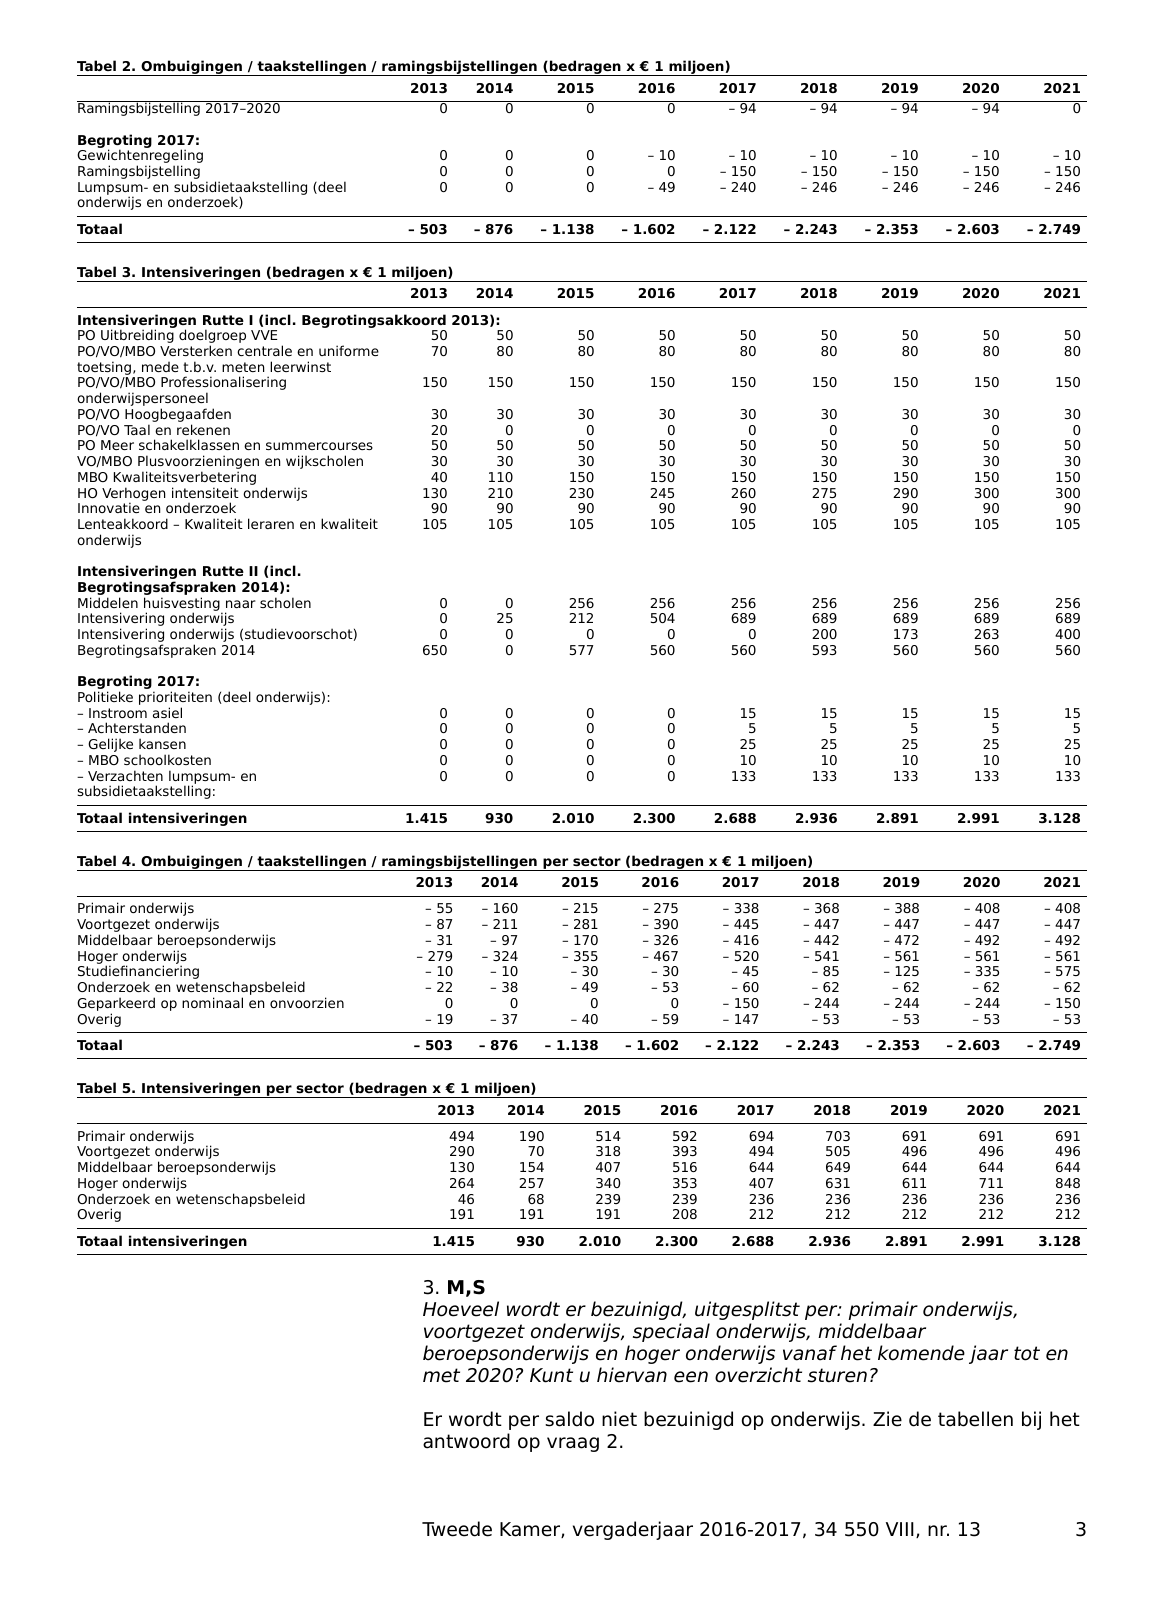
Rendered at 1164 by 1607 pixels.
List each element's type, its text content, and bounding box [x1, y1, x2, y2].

table_cell 30 [843, 454, 924, 470]
table_header Tabel 3. Intensiveringen (bedragen x € 1 miljoen) [77, 265, 1087, 281]
table_cell 2018 [762, 76, 843, 101]
table_cell – 244 [765, 996, 846, 1011]
table_cell MBO Kwaliteitsverbetering [77, 470, 381, 485]
table_cell Hoger onderwijs [77, 949, 394, 964]
table_cell 496 [933, 1144, 1010, 1160]
table_cell 257 [481, 1176, 550, 1191]
table_cell [924, 117, 1005, 132]
table_cell 0 [605, 996, 685, 1011]
table_cell 80 [600, 344, 681, 375]
table_cell 2015 [524, 871, 604, 896]
table_cell 2016 [605, 871, 685, 896]
table_cell 0 [600, 164, 681, 179]
table_cell 150 [843, 375, 924, 407]
table_cell Middelbaar beroepsonderwijs [77, 1160, 404, 1176]
table_cell [381, 117, 453, 132]
table_cell 50 [454, 328, 519, 344]
table_cell 105 [762, 517, 843, 548]
table_cell 200 [762, 627, 843, 643]
table_cell – Achterstanden [77, 721, 381, 737]
table_cell – 30 [524, 964, 604, 980]
table_cell 0 [1005, 102, 1087, 117]
table_cell 130 [381, 485, 453, 501]
table_cell [454, 690, 519, 706]
table_cell – 59 [605, 1011, 685, 1032]
table_cell – 416 [685, 933, 765, 948]
table_cell Hoger onderwijs [77, 1176, 404, 1191]
table_cell 150 [381, 375, 453, 407]
table_header Tabel 5. Intensiveringen per sector (bedragen x € 1 miljoen) [77, 1081, 1087, 1097]
table_cell 105 [381, 517, 453, 548]
table_cell [843, 674, 924, 690]
table_cell 2015 [519, 282, 600, 307]
table_cell 30 [519, 407, 600, 422]
table_cell – 520 [685, 949, 765, 964]
table_cell 212 [933, 1207, 1010, 1228]
table_cell [519, 674, 600, 690]
table_cell 703 [780, 1124, 857, 1144]
table_cell PO/VO/MBO Versterken centrale en uniforme toetsing, mede t.b.v. meten leerwinst [77, 344, 381, 375]
table_cell 212 [857, 1207, 933, 1228]
table_cell [600, 690, 681, 706]
table_cell 191 [404, 1207, 481, 1228]
table_cell 2018 [762, 282, 843, 307]
table_cell 691 [933, 1124, 1010, 1144]
table_cell [454, 659, 519, 674]
table_cell Gewichtenregeling [77, 148, 381, 164]
table_cell [381, 659, 453, 674]
table_cell PO Meer schakelklassen en summercourses [77, 438, 381, 454]
table_cell 290 [404, 1144, 481, 1160]
table_cell 245 [600, 485, 681, 501]
table_cell [762, 548, 843, 564]
table_cell 90 [843, 501, 924, 517]
table_cell [600, 674, 681, 690]
table_cell 0 [454, 627, 519, 643]
table_cell 2021 [1006, 871, 1087, 896]
table_cell 50 [519, 438, 600, 454]
table_cell VO/MBO Plusvoorzieningen en wijkscholen [77, 454, 381, 470]
table_cell 90 [681, 501, 762, 517]
table_cell 10 [1005, 753, 1087, 768]
table_cell – 53 [846, 1011, 926, 1032]
table_cell 300 [1005, 485, 1087, 501]
table_cell 105 [600, 517, 681, 548]
table_cell 649 [780, 1160, 857, 1176]
table_cell 2020 [924, 76, 1005, 101]
table_cell – 246 [1005, 180, 1087, 216]
table_cell Begroting 2017: [77, 133, 381, 148]
table_cell – 150 [1005, 164, 1087, 179]
table_cell – 94 [924, 102, 1005, 117]
table_cell 0 [454, 721, 519, 737]
table_cell – 240 [681, 180, 762, 216]
table_cell PO/VO/MBO Professionalisering onderwijspersoneel [77, 375, 381, 407]
table_cell 236 [857, 1191, 933, 1207]
table_cell 0 [681, 627, 762, 643]
table_cell [381, 690, 453, 706]
table_cell – 10 [459, 964, 524, 980]
table_cell 236 [933, 1191, 1010, 1207]
table_cell 2.891 [857, 1229, 933, 1254]
table_cell 650 [381, 643, 453, 658]
table_cell 50 [762, 438, 843, 454]
table_cell [1005, 690, 1087, 706]
table_cell – 246 [924, 180, 1005, 216]
table_cell [454, 564, 519, 596]
table_cell 2.688 [681, 806, 762, 831]
table_cell – 447 [765, 917, 846, 933]
table_cell [77, 548, 381, 564]
table_cell [600, 117, 681, 132]
table_cell 930 [481, 1229, 550, 1254]
table_cell – 2.603 [924, 217, 1005, 242]
table_cell – MBO schoolkosten [77, 753, 381, 768]
table_cell – 94 [762, 102, 843, 117]
table_cell 68 [481, 1191, 550, 1207]
table_cell 0 [454, 706, 519, 721]
table_cell 2020 [924, 282, 1005, 307]
table_cell 2015 [550, 1098, 627, 1123]
table_cell 30 [762, 454, 843, 470]
table_cell 2016 [627, 1098, 703, 1123]
table_cell 2018 [780, 1098, 857, 1123]
table_cell – 876 [459, 1033, 524, 1058]
table_cell 133 [762, 769, 843, 805]
table_cell 593 [762, 643, 843, 658]
table_cell 2019 [846, 871, 926, 896]
table_cell [1005, 133, 1087, 148]
table_cell 0 [454, 737, 519, 753]
table_cell 560 [1005, 643, 1087, 658]
table_cell – 49 [600, 180, 681, 216]
table_cell 70 [481, 1144, 550, 1160]
table_cell 0 [381, 148, 453, 164]
table_cell 105 [843, 517, 924, 548]
text Hoeveel wordt er bezuinigd, uitgesplitst per: primair onderwijs, voortgezet onderwijs, speciaal onderwijs, middelbaar beroepsonderwijs en hoger onderwijs vanaf het komende jaar tot en met 2020? Kunt u hiervan een overzicht sturen? [422, 1299, 1087, 1387]
table_cell 10 [924, 753, 1005, 768]
table_cell – 53 [605, 980, 685, 996]
table_cell 212 [704, 1207, 780, 1228]
table_cell Primair onderwijs [77, 1124, 404, 1144]
table_cell 210 [454, 485, 519, 501]
table_cell – 10 [600, 148, 681, 164]
table_cell 2013 [394, 871, 459, 896]
table_cell 560 [843, 643, 924, 658]
table_cell 2020 [933, 1098, 1010, 1123]
table_cell – 62 [765, 980, 846, 996]
table_cell – 561 [846, 949, 926, 964]
table_cell 494 [404, 1124, 481, 1144]
table_cell – 147 [685, 1011, 765, 1032]
table_cell Ramingsbijstelling 2017–2020 [77, 102, 381, 117]
table_cell 711 [933, 1176, 1010, 1191]
table_cell 46 [404, 1191, 481, 1207]
table_cell 400 [1005, 627, 1087, 643]
table_cell – 472 [846, 933, 926, 948]
table_cell 25 [454, 611, 519, 627]
table_cell 2013 [404, 1098, 481, 1123]
table_cell [519, 133, 600, 148]
table_cell – 561 [1006, 949, 1087, 964]
table_cell 0 [381, 596, 453, 611]
table_cell – 503 [394, 1033, 459, 1058]
table_cell 407 [704, 1176, 780, 1191]
table_cell – 62 [846, 980, 926, 996]
table_cell 505 [780, 1144, 857, 1160]
table_cell 212 [519, 611, 600, 627]
table_cell Onderzoek en wetenschapsbeleid [77, 1191, 404, 1207]
table_cell – 150 [681, 164, 762, 179]
table_cell 2020 [926, 871, 1006, 896]
table_cell 5 [762, 721, 843, 737]
table_cell [454, 117, 519, 132]
table_cell 50 [600, 438, 681, 454]
table_cell 2021 [1005, 76, 1087, 101]
table_cell 0 [681, 423, 762, 438]
table_cell 256 [762, 596, 843, 611]
table_cell 15 [762, 706, 843, 721]
table_cell Begrotingsafspraken 2014 [77, 643, 381, 658]
table_cell 90 [381, 501, 453, 517]
table_cell 50 [1005, 328, 1087, 344]
table_cell [381, 674, 453, 690]
table_cell Middelen huisvesting naar scholen [77, 596, 381, 611]
table_cell 105 [454, 517, 519, 548]
table_cell 50 [681, 328, 762, 344]
table_cell 0 [519, 753, 600, 768]
table_cell 30 [924, 407, 1005, 422]
table_cell 150 [519, 375, 600, 407]
table_cell [762, 564, 843, 596]
table_cell [1005, 674, 1087, 690]
table_cell [681, 659, 762, 674]
table_cell 2.936 [780, 1229, 857, 1254]
table_cell – 211 [459, 917, 524, 933]
table_cell [519, 690, 600, 706]
table_cell [762, 133, 843, 148]
table_cell 30 [681, 407, 762, 422]
table_cell [924, 659, 1005, 674]
table_cell – 150 [843, 164, 924, 179]
table_cell Studiefinanciering [77, 964, 394, 980]
table_cell 496 [857, 1144, 933, 1160]
table_cell 10 [843, 753, 924, 768]
table_cell – 275 [605, 897, 685, 917]
table_cell 105 [519, 517, 600, 548]
table_cell – 37 [459, 1011, 524, 1032]
table_cell 0 [381, 180, 453, 216]
table_cell 2015 [519, 76, 600, 101]
table_cell – 215 [524, 897, 604, 917]
table_cell 2.991 [924, 806, 1005, 831]
table_cell 2.010 [519, 806, 600, 831]
table_cell 80 [843, 344, 924, 375]
table_cell – 541 [765, 949, 846, 964]
table_cell 0 [600, 753, 681, 768]
table_cell [77, 1098, 404, 1123]
table_cell 256 [924, 596, 1005, 611]
table_cell [843, 564, 924, 596]
table_cell 150 [1005, 470, 1087, 485]
table_cell – 2.603 [926, 1033, 1006, 1058]
table_cell 691 [1010, 1124, 1087, 1144]
table_cell 0 [519, 180, 600, 216]
table_cell 2013 [381, 76, 453, 101]
table_cell [681, 548, 762, 564]
table_cell 577 [519, 643, 600, 658]
table_cell Politieke prioriteiten (deel onderwijs): [77, 690, 381, 706]
table_cell [681, 674, 762, 690]
table_cell 0 [600, 423, 681, 438]
table_cell – 1.138 [519, 217, 600, 242]
table_cell 2.688 [704, 1229, 780, 1254]
table_cell 2.300 [627, 1229, 703, 1254]
table_cell 30 [762, 407, 843, 422]
table_cell Intensiveringen Rutte I (incl. Begrotingsakkoord 2013): [77, 308, 1087, 328]
table_cell – 2.353 [846, 1033, 926, 1058]
table_cell 2017 [681, 76, 762, 101]
table_cell 2018 [765, 871, 846, 896]
table_cell – 94 [843, 102, 924, 117]
table_cell 2.300 [600, 806, 681, 831]
table_cell 2.991 [933, 1229, 1010, 1254]
table_cell 0 [454, 753, 519, 768]
table_cell 0 [454, 769, 519, 805]
table_cell – 53 [926, 1011, 1006, 1032]
table_cell 691 [857, 1124, 933, 1144]
table_cell 5 [1005, 721, 1087, 737]
table_cell – 279 [394, 949, 459, 964]
table_cell – 244 [846, 996, 926, 1011]
table_cell 150 [762, 375, 843, 407]
table_cell [454, 133, 519, 148]
table_cell 0 [381, 611, 453, 627]
table_cell 90 [519, 501, 600, 517]
table_cell [519, 659, 600, 674]
table_cell 2021 [1010, 1098, 1087, 1123]
table_cell 150 [924, 375, 1005, 407]
table_cell 2.891 [843, 806, 924, 831]
table_cell – 492 [926, 933, 1006, 948]
table_cell – 19 [394, 1011, 459, 1032]
table_cell 10 [681, 753, 762, 768]
table_cell 689 [681, 611, 762, 627]
table_cell 50 [454, 438, 519, 454]
table_cell 50 [762, 328, 843, 344]
table_cell 5 [681, 721, 762, 737]
table_cell – 150 [924, 164, 1005, 179]
table_cell – 1.602 [600, 217, 681, 242]
table_cell 0 [519, 148, 600, 164]
table_cell Ramingsbijstelling [77, 164, 381, 179]
table_cell – Gelijke kansen [77, 737, 381, 753]
table_cell 239 [550, 1191, 627, 1207]
table_cell 90 [600, 501, 681, 517]
table_cell 0 [519, 721, 600, 737]
table_cell 150 [762, 470, 843, 485]
table_cell 2.010 [550, 1229, 627, 1254]
table_cell 236 [704, 1191, 780, 1207]
table_cell [843, 133, 924, 148]
table_cell 0 [519, 737, 600, 753]
table_cell 20 [381, 423, 453, 438]
table_cell 5 [843, 721, 924, 737]
table_cell 0 [381, 769, 453, 805]
table_cell 644 [1010, 1160, 1087, 1176]
table_cell [924, 690, 1005, 706]
table_cell 689 [762, 611, 843, 627]
table_cell 150 [519, 470, 600, 485]
table_cell 15 [924, 706, 1005, 721]
table_cell Totaal [77, 1033, 394, 1058]
table_cell 0 [600, 102, 681, 117]
table_cell [681, 133, 762, 148]
table_cell 260 [681, 485, 762, 501]
text 3. M,S [422, 1277, 1087, 1299]
table_cell – 22 [394, 980, 459, 996]
table_cell [843, 690, 924, 706]
table_cell – 10 [394, 964, 459, 980]
table_cell 256 [1005, 596, 1087, 611]
table_cell [681, 564, 762, 596]
table_cell 393 [627, 1144, 703, 1160]
table_cell 0 [454, 148, 519, 164]
table_cell 30 [454, 407, 519, 422]
table_cell 133 [1005, 769, 1087, 805]
table_cell 25 [1005, 737, 1087, 753]
table_cell – 10 [924, 148, 1005, 164]
table_cell [77, 76, 381, 101]
table_cell 80 [519, 344, 600, 375]
table_cell 256 [600, 596, 681, 611]
table_cell – 1.138 [524, 1033, 604, 1058]
table_cell 2017 [704, 1098, 780, 1123]
table_cell 80 [681, 344, 762, 375]
table_cell – 40 [524, 1011, 604, 1032]
table_cell 0 [1005, 423, 1087, 438]
table_cell – 10 [843, 148, 924, 164]
table_cell 50 [381, 328, 453, 344]
table_cell 105 [681, 517, 762, 548]
table_cell 154 [481, 1160, 550, 1176]
table_cell [924, 133, 1005, 148]
table_cell Onderzoek en wetenschapsbeleid [77, 980, 394, 996]
table_cell – 160 [459, 897, 524, 917]
table_cell 644 [933, 1160, 1010, 1176]
table_cell 0 [519, 102, 600, 117]
table_cell [1005, 548, 1087, 564]
table_cell – 281 [524, 917, 604, 933]
table_cell – 575 [1006, 964, 1087, 980]
table_cell 496 [1010, 1144, 1087, 1160]
table_cell – 30 [605, 964, 685, 980]
table_cell – 2.749 [1005, 217, 1087, 242]
table_cell Innovatie en onderzoek [77, 501, 381, 517]
table_cell [381, 564, 453, 596]
table_cell 631 [780, 1176, 857, 1191]
table_cell Totaal intensiveringen [77, 1229, 404, 1254]
table_cell [77, 659, 381, 674]
table_cell 0 [519, 706, 600, 721]
table_cell – 45 [685, 964, 765, 980]
table_cell 290 [843, 485, 924, 501]
table_cell 133 [681, 769, 762, 805]
table_cell – 326 [605, 933, 685, 948]
table_cell 50 [843, 328, 924, 344]
table_cell 2014 [481, 1098, 550, 1123]
table_cell 30 [454, 454, 519, 470]
table_cell Overig [77, 1011, 394, 1032]
table_cell 30 [519, 454, 600, 470]
table_header Tabel 4. Ombuigingen / taakstellingen / ramingsbijstellingen per sector (bedragen x € 1 miljoen) [77, 854, 1087, 869]
table_cell [519, 548, 600, 564]
table_cell – 390 [605, 917, 685, 933]
table_cell – 94 [681, 102, 762, 117]
table_cell 2.936 [762, 806, 843, 831]
table_cell 15 [681, 706, 762, 721]
table_cell 150 [681, 470, 762, 485]
table_cell 318 [550, 1144, 627, 1160]
table_cell [381, 548, 453, 564]
table_cell 105 [924, 517, 1005, 548]
table_cell [843, 548, 924, 564]
table_cell [762, 117, 843, 132]
table_cell – 503 [381, 217, 453, 242]
table_cell 407 [550, 1160, 627, 1176]
table_cell 256 [843, 596, 924, 611]
table_cell – 492 [1006, 933, 1087, 948]
table_cell 50 [924, 438, 1005, 454]
table_cell – 408 [1006, 897, 1087, 917]
table_cell – 170 [524, 933, 604, 948]
table_cell 30 [1005, 407, 1087, 422]
table_cell 689 [843, 611, 924, 627]
table_cell [924, 548, 1005, 564]
table_cell – 447 [846, 917, 926, 933]
table_cell [600, 133, 681, 148]
table_cell 504 [600, 611, 681, 627]
table_cell 30 [600, 454, 681, 470]
table_cell [843, 117, 924, 132]
table_cell – 442 [765, 933, 846, 948]
table_cell 848 [1010, 1176, 1087, 1191]
table_cell – 408 [926, 897, 1006, 917]
table_cell – 447 [926, 917, 1006, 933]
table_cell [762, 674, 843, 690]
table_cell 150 [600, 375, 681, 407]
table_cell 0 [924, 423, 1005, 438]
table_cell 70 [381, 344, 453, 375]
table_cell 592 [627, 1124, 703, 1144]
table_cell 110 [454, 470, 519, 485]
table_cell – 445 [685, 917, 765, 933]
table_cell 90 [454, 501, 519, 517]
table_cell – 62 [1006, 980, 1087, 996]
table_cell 560 [600, 643, 681, 658]
table_cell 50 [1005, 438, 1087, 454]
table_cell 2016 [600, 282, 681, 307]
table_cell – 2.122 [685, 1033, 765, 1058]
table_cell – 87 [394, 917, 459, 933]
table_cell 0 [519, 423, 600, 438]
table_cell PO Uitbreiding doelgroep VVE [77, 328, 381, 344]
table_cell [77, 871, 394, 896]
table_cell – 388 [846, 897, 926, 917]
table_cell 212 [780, 1207, 857, 1228]
table_cell 644 [857, 1160, 933, 1176]
table_cell – 246 [762, 180, 843, 216]
table_cell Intensivering onderwijs (studievoorschot) [77, 627, 381, 643]
table_cell – 60 [685, 980, 765, 996]
table_cell 1.415 [381, 806, 453, 831]
table_cell 300 [924, 485, 1005, 501]
table_cell 150 [681, 375, 762, 407]
table_cell 256 [681, 596, 762, 611]
table_cell 105 [1005, 517, 1087, 548]
table_cell [1005, 659, 1087, 674]
table_cell 340 [550, 1176, 627, 1191]
table_cell 0 [519, 164, 600, 179]
table_cell Intensiveringen Rutte II (incl. Begrotingsafspraken 2014): [77, 564, 381, 596]
table_cell 2019 [857, 1098, 933, 1123]
table_cell – 53 [765, 1011, 846, 1032]
table_cell 236 [1010, 1191, 1087, 1207]
table_cell – 368 [765, 897, 846, 917]
table_cell – 467 [605, 949, 685, 964]
table_cell 2016 [600, 76, 681, 101]
table_cell – 244 [926, 996, 1006, 1011]
table_cell 0 [600, 737, 681, 753]
table_cell 256 [519, 596, 600, 611]
table_cell [77, 282, 381, 307]
table_cell [600, 548, 681, 564]
table_cell 2017 [685, 871, 765, 896]
table_cell 25 [762, 737, 843, 753]
table_cell – 85 [765, 964, 846, 980]
table_cell – 10 [1005, 148, 1087, 164]
table_cell [77, 117, 381, 132]
table_cell [600, 564, 681, 596]
table_cell [454, 548, 519, 564]
table_cell 15 [1005, 706, 1087, 721]
table_cell 191 [481, 1207, 550, 1228]
table_cell 150 [600, 470, 681, 485]
table_cell Totaal [77, 217, 381, 242]
table_cell 560 [681, 643, 762, 658]
table_cell 560 [924, 643, 1005, 658]
table_cell 0 [381, 737, 453, 753]
table_cell [762, 690, 843, 706]
table_cell – 150 [685, 996, 765, 1011]
table_cell [924, 674, 1005, 690]
table_cell – 10 [681, 148, 762, 164]
table_cell 0 [394, 996, 459, 1011]
table_cell 50 [681, 438, 762, 454]
table_cell 930 [454, 806, 519, 831]
table_cell PO/VO Taal en rekenen [77, 423, 381, 438]
table_cell 0 [381, 721, 453, 737]
table_cell – 338 [685, 897, 765, 917]
table_cell [600, 659, 681, 674]
table_cell 25 [681, 737, 762, 753]
table_cell – 335 [926, 964, 1006, 980]
table_cell Middelbaar beroepsonderwijs [77, 933, 394, 948]
table_cell 25 [924, 737, 1005, 753]
table_cell 0 [454, 423, 519, 438]
table_cell 150 [843, 470, 924, 485]
table_cell – Verzachten lumpsum- en subsidietaakstelling: [77, 769, 381, 805]
table_cell 80 [762, 344, 843, 375]
table_cell [519, 117, 600, 132]
table_cell 30 [600, 407, 681, 422]
table_cell 190 [481, 1124, 550, 1144]
table_cell 30 [681, 454, 762, 470]
table_cell [843, 659, 924, 674]
table_cell 50 [381, 438, 453, 454]
table_cell – 324 [459, 949, 524, 964]
table_cell Primair onderwijs [77, 897, 394, 917]
table_cell 3.128 [1005, 806, 1087, 831]
table_cell 30 [843, 407, 924, 422]
table_cell 173 [843, 627, 924, 643]
table_cell 0 [519, 769, 600, 805]
table_cell – 31 [394, 933, 459, 948]
table_cell 0 [454, 164, 519, 179]
table_cell 514 [550, 1124, 627, 1144]
table_cell – 125 [846, 964, 926, 980]
table_cell [454, 674, 519, 690]
table_cell PO/VO Hoogbegaafden [77, 407, 381, 422]
table_cell 133 [843, 769, 924, 805]
table_cell – 62 [926, 980, 1006, 996]
table_cell 0 [454, 180, 519, 216]
table_cell – 447 [1006, 917, 1087, 933]
table_cell 239 [627, 1191, 703, 1207]
table_cell 1.415 [404, 1229, 481, 1254]
table_cell 0 [600, 721, 681, 737]
table_cell 2017 [681, 282, 762, 307]
table_cell 30 [381, 454, 453, 470]
table_cell 689 [1005, 611, 1087, 627]
table_cell 0 [454, 643, 519, 658]
table_cell 611 [857, 1176, 933, 1191]
table_cell HO Verhogen intensiteit onderwijs [77, 485, 381, 501]
table_cell 90 [762, 501, 843, 517]
table_cell 90 [924, 501, 1005, 517]
table_cell 40 [381, 470, 453, 485]
table_cell 130 [404, 1160, 481, 1176]
table_cell 644 [704, 1160, 780, 1176]
table_cell 50 [843, 438, 924, 454]
table_cell 15 [843, 706, 924, 721]
table_cell [762, 659, 843, 674]
table_cell 263 [924, 627, 1005, 643]
table_cell Begroting 2017: [77, 674, 381, 690]
table_cell 0 [454, 596, 519, 611]
table_cell 150 [924, 470, 1005, 485]
table_cell [1005, 564, 1087, 596]
table_cell – 38 [459, 980, 524, 996]
table_cell 2014 [454, 282, 519, 307]
table_cell – 1.602 [605, 1033, 685, 1058]
table_cell 0 [600, 769, 681, 805]
table_cell – 2.122 [681, 217, 762, 242]
table_cell – 561 [926, 949, 1006, 964]
table_cell 694 [704, 1124, 780, 1144]
table_cell Geparkeerd op nominaal en onvoorzien [77, 996, 394, 1011]
table_cell 133 [924, 769, 1005, 805]
table_cell 0 [762, 423, 843, 438]
table_cell Voortgezet onderwijs [77, 1144, 404, 1160]
table_cell 50 [519, 328, 600, 344]
text Er wordt per saldo niet bezuinigd op onderwijs. Zie de tabellen bij het antwoord op vraag 2. [422, 1409, 1087, 1453]
table_cell 236 [780, 1191, 857, 1207]
table_cell 353 [627, 1176, 703, 1191]
table_cell 516 [627, 1160, 703, 1176]
table_cell 150 [454, 375, 519, 407]
table_cell 0 [843, 423, 924, 438]
table_cell 2019 [843, 76, 924, 101]
table_cell Totaal intensiveringen [77, 806, 381, 831]
table_cell 5 [924, 721, 1005, 737]
table_cell 50 [924, 328, 1005, 344]
table_cell 689 [924, 611, 1005, 627]
table_cell – 150 [762, 164, 843, 179]
table_cell 212 [1010, 1207, 1087, 1228]
table_cell – 876 [454, 217, 519, 242]
table_cell – 2.243 [762, 217, 843, 242]
table_cell [519, 564, 600, 596]
table_cell 0 [381, 627, 453, 643]
table_cell 0 [381, 102, 453, 117]
table_cell 0 [519, 627, 600, 643]
table_cell 264 [404, 1176, 481, 1191]
table_cell 30 [381, 407, 453, 422]
table_cell 30 [1005, 454, 1087, 470]
table_cell 150 [1005, 375, 1087, 407]
table_cell 0 [454, 102, 519, 117]
table_cell 0 [524, 996, 604, 1011]
table_cell – 2.749 [1006, 1033, 1087, 1058]
table_cell – 97 [459, 933, 524, 948]
table_cell 80 [924, 344, 1005, 375]
table_cell 80 [454, 344, 519, 375]
table_cell 0 [600, 627, 681, 643]
table_cell [681, 690, 762, 706]
table_cell [1005, 117, 1087, 132]
table_cell 208 [627, 1207, 703, 1228]
table_cell Overig [77, 1207, 404, 1228]
table_cell 30 [924, 454, 1005, 470]
table_cell – 2.243 [765, 1033, 846, 1058]
table_cell 90 [1005, 501, 1087, 517]
table_cell 0 [381, 753, 453, 768]
table_cell [381, 133, 453, 148]
table_cell 0 [600, 706, 681, 721]
table_cell – 150 [1006, 996, 1087, 1011]
table_cell 275 [762, 485, 843, 501]
table_cell Voortgezet onderwijs [77, 917, 394, 933]
table_cell 3.128 [1010, 1229, 1087, 1254]
table_cell Lenteakkoord – Kwaliteit leraren en kwaliteit onderwijs [77, 517, 381, 548]
table_cell 80 [1005, 344, 1087, 375]
table_cell 0 [381, 706, 453, 721]
table_cell Lumpsum- en subsidietaakstelling (deel onderwijs en onderzoek) [77, 180, 381, 216]
table_cell 10 [762, 753, 843, 768]
table_cell – 49 [524, 980, 604, 996]
table_cell Intensivering onderwijs [77, 611, 381, 627]
table_cell [681, 117, 762, 132]
table_header Tabel 2. Ombuigingen / taakstellingen / ramingsbijstellingen (bedragen x € 1 miljoen) [77, 59, 1087, 75]
table_cell 2013 [381, 282, 453, 307]
table_cell 25 [843, 737, 924, 753]
table_cell 0 [459, 996, 524, 1011]
table_cell [924, 564, 1005, 596]
table_cell – 10 [762, 148, 843, 164]
table_cell 50 [600, 328, 681, 344]
table_cell – 2.353 [843, 217, 924, 242]
table_cell 494 [704, 1144, 780, 1160]
table_cell – 355 [524, 949, 604, 964]
table_cell 0 [381, 164, 453, 179]
table_cell 2014 [454, 76, 519, 101]
table_cell 2014 [459, 871, 524, 896]
table_cell – 246 [843, 180, 924, 216]
table_cell 230 [519, 485, 600, 501]
table_cell – Instroom asiel [77, 706, 381, 721]
table_cell 191 [550, 1207, 627, 1228]
table_cell – 53 [1006, 1011, 1087, 1032]
table_cell 2019 [843, 282, 924, 307]
table_cell – 55 [394, 897, 459, 917]
table_cell 2021 [1005, 282, 1087, 307]
